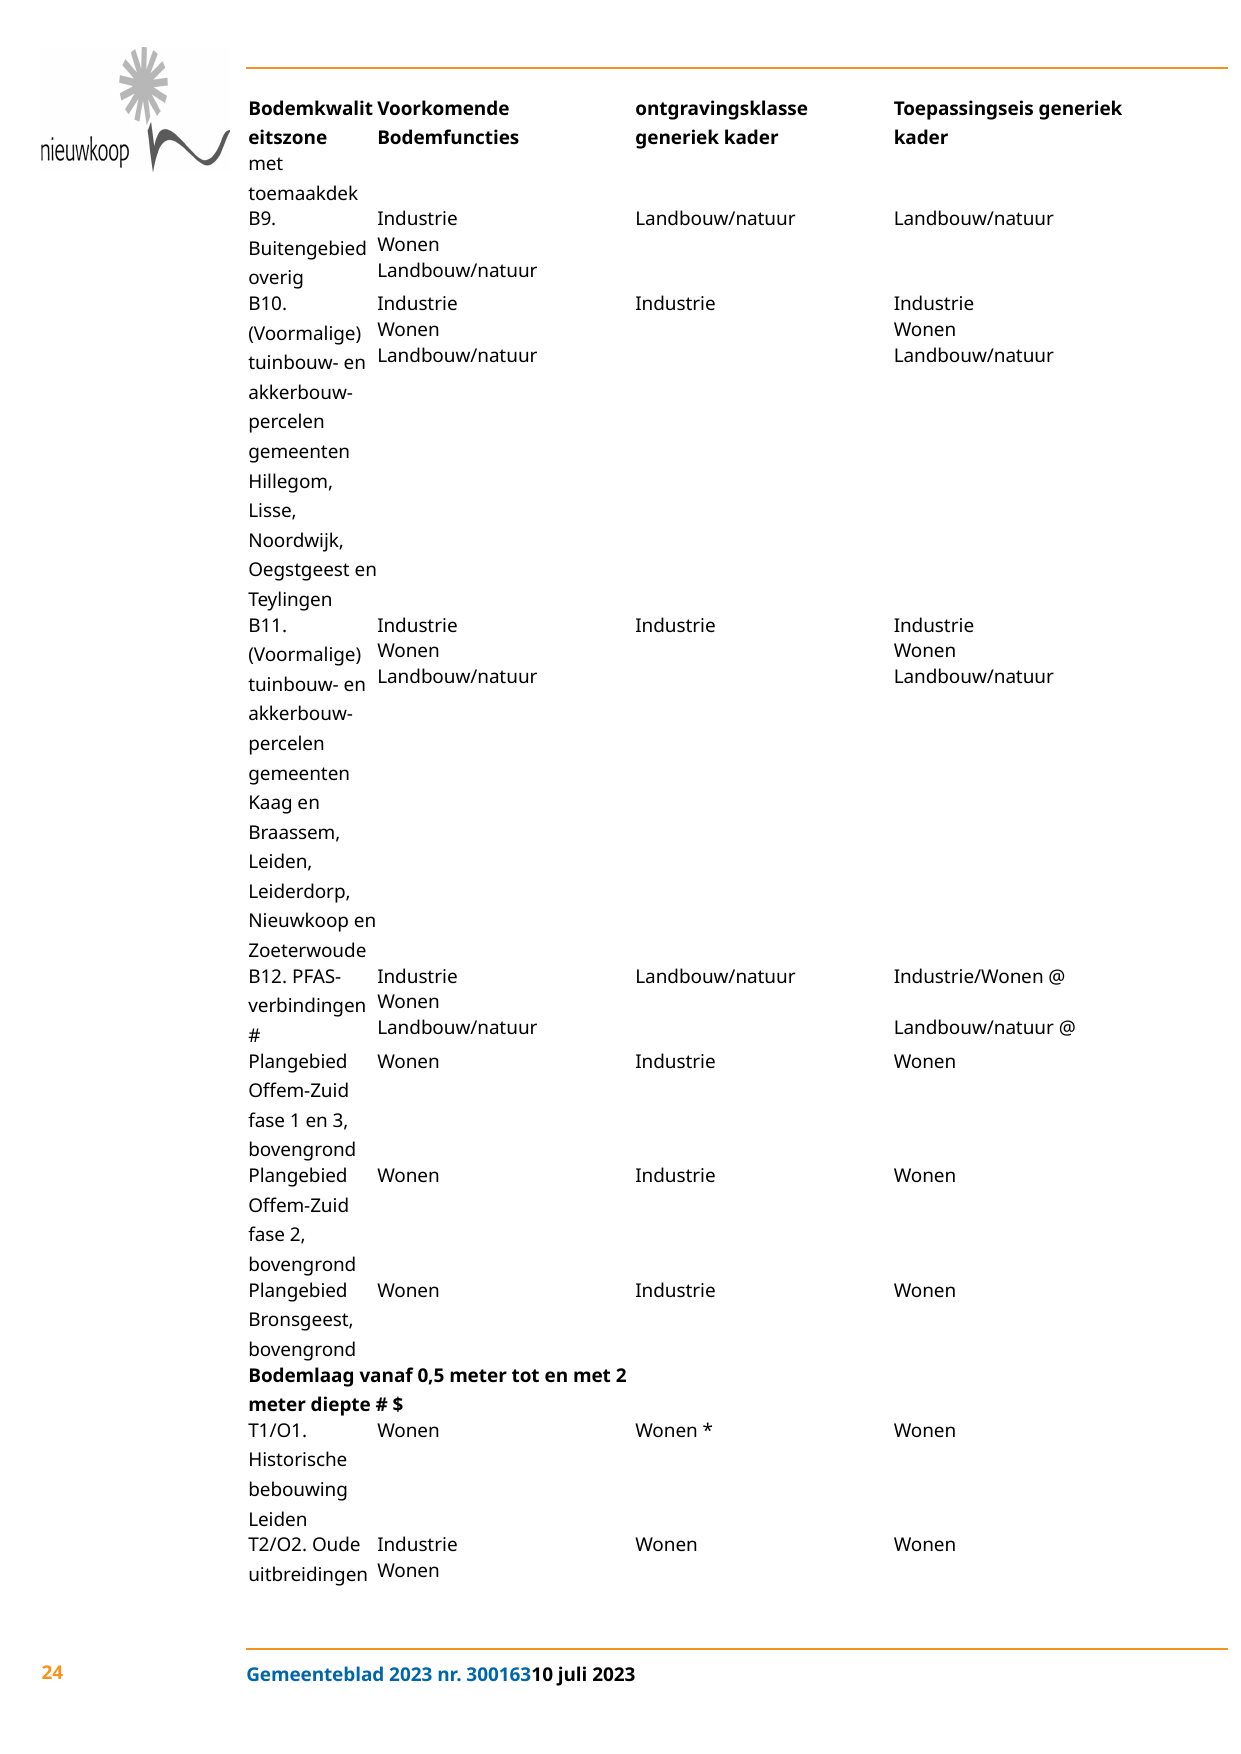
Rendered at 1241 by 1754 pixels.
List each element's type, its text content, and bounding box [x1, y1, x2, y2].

table_cell Landbouw/natuur [894, 663, 1152, 963]
table_cell T1/O1. Historische bebouwing Leiden [248, 1417, 377, 1532]
table_cell B11. (Voormalige) tuinbouw- en akkerbouw-percelen gemeenten Kaag en Braassem, Leiden, Leiderdorp, Nieuwkoop en Zoeterwoude [248, 612, 377, 963]
table_cell [635, 150, 893, 205]
table_cell Industrie [377, 963, 635, 989]
table_cell B12. PFAS-verbindingen # [248, 963, 377, 1048]
table_cell [894, 1362, 1152, 1417]
table_cell Industrie/Wonen @ [894, 963, 1152, 1014]
table_cell Wonen [377, 1417, 635, 1532]
table_cell Industrie [894, 612, 1152, 638]
table_cell Bodemlaag vanaf 0,5 meter tot en met 2 meter diepte # $ [248, 1362, 635, 1417]
table_cell met toemaakdek [248, 150, 377, 205]
picture [41, 47, 231, 172]
table_cell Landbouw/natuur @ [894, 1015, 1152, 1048]
table_cell Wonen [377, 231, 635, 257]
table_cell [635, 1362, 893, 1417]
table_cell Industrie [635, 1277, 893, 1362]
table_cell Industrie [635, 1163, 893, 1277]
table_header Toepassingseis generiek kader [894, 95, 1152, 150]
table_cell Industrie [635, 612, 893, 963]
table_cell Industrie [894, 290, 1152, 316]
table_cell B10. (Voormalige) tuinbouw- en akkerbouw-percelen gemeenten Hillegom, Lisse, Noordwijk, Oegstgeest en Teylingen [248, 290, 377, 612]
table_cell Plangebied Bronsgeest, bovengrond [248, 1277, 377, 1362]
table_cell Wonen [635, 1532, 893, 1587]
table_cell Landbouw/natuur [894, 205, 1152, 290]
table_cell Landbouw/natuur [377, 663, 635, 963]
table_cell Wonen [894, 1048, 1152, 1162]
table_cell Landbouw/natuur [377, 1015, 635, 1048]
table_header Bodemkwaliteitszone [248, 95, 377, 150]
table_cell [377, 150, 635, 205]
table_cell Wonen [377, 1277, 635, 1362]
table_cell Landbouw/natuur [377, 257, 635, 290]
table_cell Wonen [377, 1048, 635, 1162]
table_cell Plangebied Offem-Zuid fase 2, bovengrond [248, 1163, 377, 1277]
table_cell Industrie [635, 290, 893, 612]
table_cell T2/O2. Oude uitbreidingen [248, 1532, 377, 1587]
table_cell Wonen [377, 989, 635, 1014]
table_cell Wonen [377, 1557, 635, 1587]
table_cell Wonen [377, 638, 635, 663]
table_cell Landbouw/natuur [377, 342, 635, 612]
table_cell Wonen [377, 316, 635, 342]
table_cell [894, 150, 1152, 205]
table_header Voorkomende Bodemfuncties [377, 95, 635, 150]
table_cell Industrie [635, 1048, 893, 1162]
table_cell Wonen [894, 316, 1152, 342]
table_cell Wonen * [635, 1417, 893, 1532]
table_cell Landbouw/natuur [635, 963, 893, 1048]
table_cell Wonen [894, 638, 1152, 663]
table_cell Wonen [894, 1417, 1152, 1532]
table_header ontgravingsklasse generiek kader [635, 95, 893, 150]
table_cell Wonen [894, 1163, 1152, 1277]
table_cell Industrie [377, 205, 635, 231]
table_cell Industrie [377, 290, 635, 316]
table_cell Industrie [377, 612, 635, 638]
table_cell Plangebied Offem-Zuid fase 1 en 3, bovengrond [248, 1048, 377, 1162]
table_cell Landbouw/natuur [635, 205, 893, 290]
table_cell B9. Buitengebied overig [248, 205, 377, 290]
table_cell Industrie [377, 1532, 635, 1557]
table_cell Wonen [894, 1277, 1152, 1362]
table_cell Landbouw/natuur [894, 342, 1152, 612]
table_cell Wonen [894, 1532, 1152, 1587]
table_cell Wonen [377, 1163, 635, 1277]
